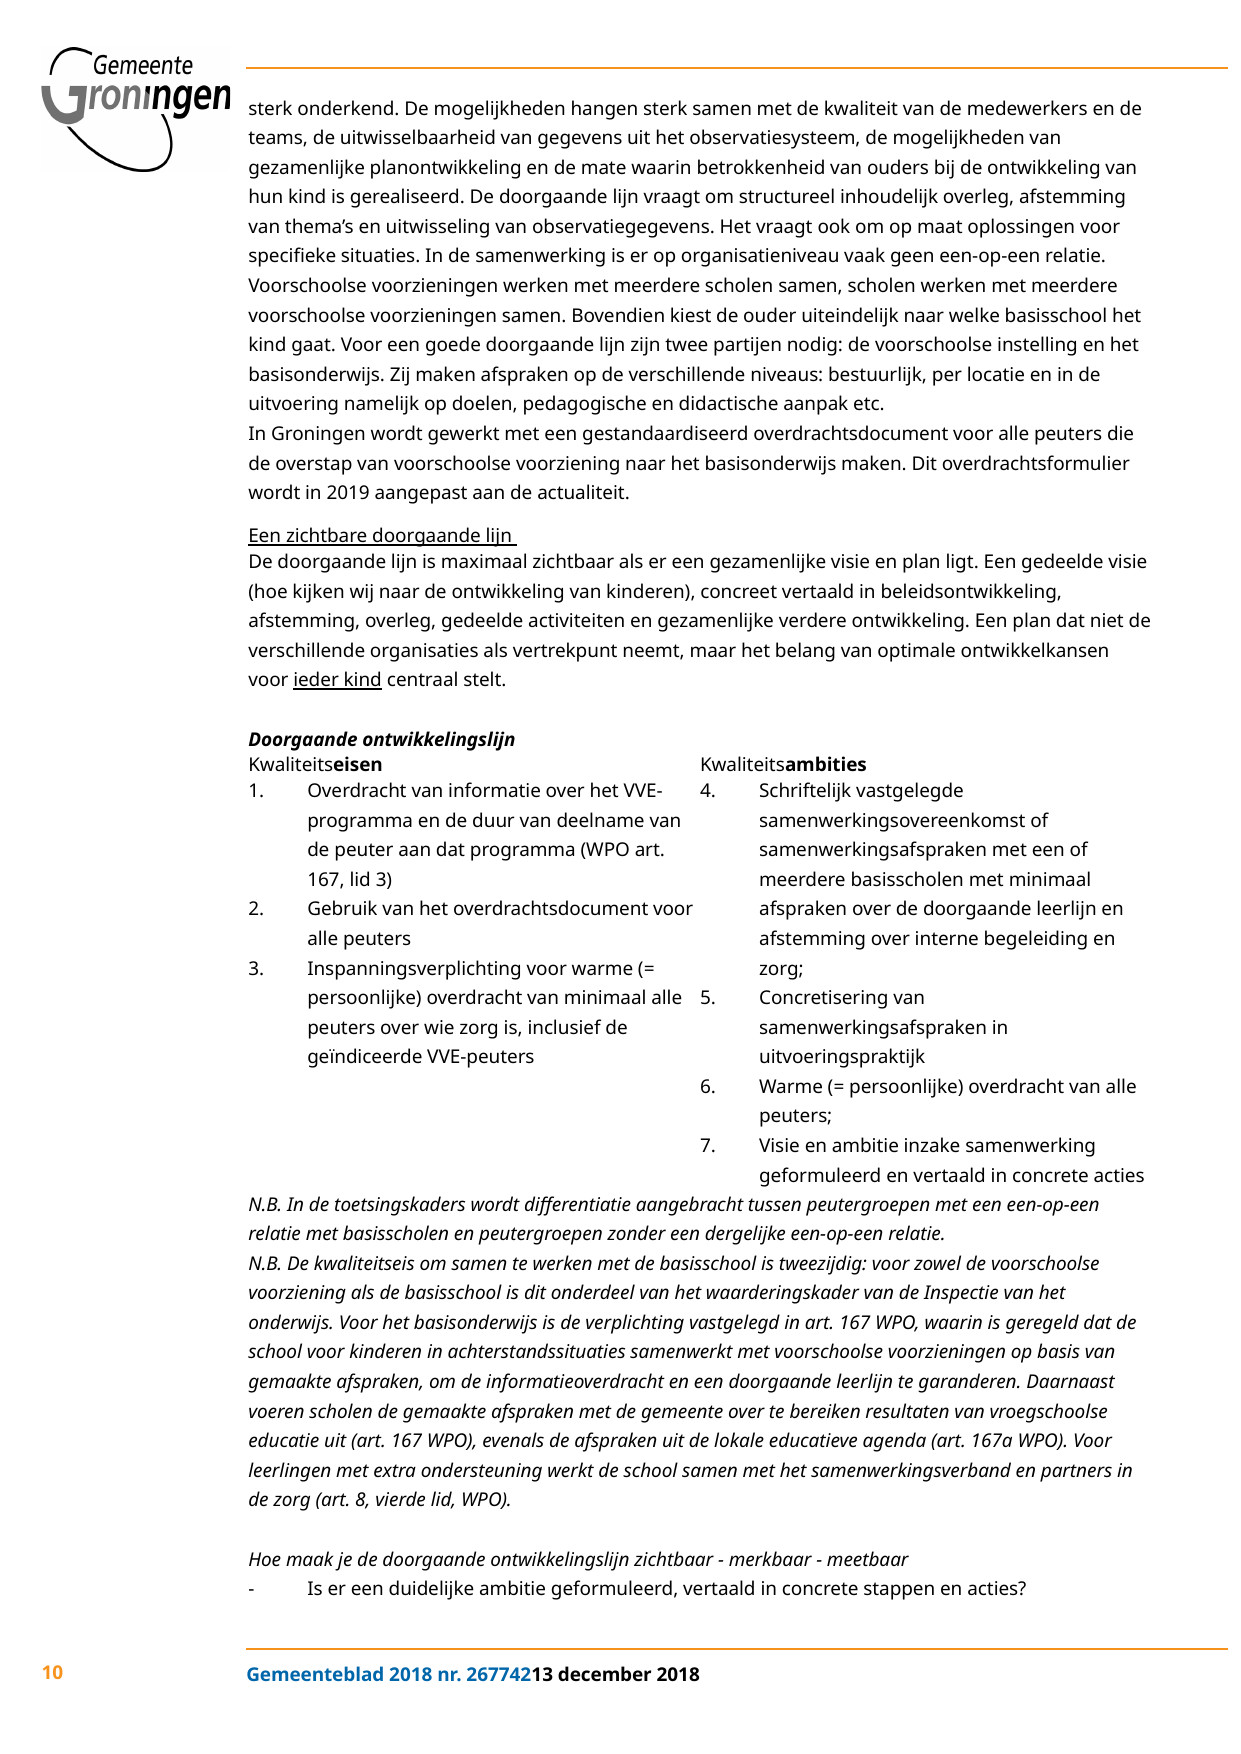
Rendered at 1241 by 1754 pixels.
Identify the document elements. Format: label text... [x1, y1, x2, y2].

table_cell Overdracht van informatie over het VVE-programma en de duur van deelname van de peuter aan dat programma (WPO art. 167, lid 3) Gebruik van het overdrachtsdocument voor alle peuters Inspanningsverplichting voor warme (= persoonlijke) overdracht van minimaal alle peuters over wie zorg is, inclusief de geïndiceerde VVE-peuters [248, 777, 700, 1188]
picture [41, 47, 231, 172]
text Hoe maak je de doorgaande ontwikkelingslijn zichtbaar - merkbaar - meetbaar [248, 1546, 1152, 1572]
table_header Doorgaande ontwikkelingslijn [248, 726, 1152, 752]
text De doorgaande lijn is maximaal zichtbaar als er een gezamenlijke visie en plan ligt. Een gedeelde visie (hoe kijken wij naar de ontwikkeling van kinderen), concreet vertaald in beleidsontwikkeling, afstemming, overleg, gedeelde activiteiten en gezamenlijke verdere ontwikkeling. Een plan dat niet de verschillende organisaties als vertrekpunt neemt, maar het belang van optimale ontwikkelkansen voor ieder kind centraal stelt. [248, 548, 1152, 692]
list Is er een duidelijke ambitie geformuleerd, vertaald in concrete stappen en acties? [248, 1575, 1152, 1601]
table_cell Schriftelijk vastgelegde samenwerkingsovereenkomst of samenwerkingsafspraken met een of meerdere basisscholen met minimaal afspraken over de doorgaande leerlijn en afstemming over interne begeleiding en zorg; Concretisering van samenwerkingsafspraken in uitvoeringspraktijk Warme (= persoonlijke) overdracht van alle peuters; Visie en ambitie inzake samenwerking geformuleerd en vertaald in concrete acties [700, 777, 1152, 1188]
text sterk onderkend. De mogelijkheden hangen sterk samen met de kwaliteit van de medewerkers en de teams, de uitwisselbaarheid van gegevens uit het observatiesysteem, de mogelijkheden van gezamenlijke planontwikkeling en de mate waarin betrokkenheid van ouders bij de ontwikkeling van hun kind is gerealiseerd. De doorgaande lijn vraagt om structureel inhoudelijk overleg, afstemming van thema’s en uitwisseling van observatiegegevens. Het vraagt ook om op maat oplossingen voor specifieke situaties. In de samenwerking is er op organisatieniveau vaak geen een-op-een relatie. Voorschoolse voorzieningen werken met meerdere scholen samen, scholen werken met meerdere voorschoolse voorzieningen samen. Bovendien kiest de ouder uiteindelijk naar welke basisschool het kind gaat. Voor een goede doorgaande lijn zijn twee partijen nodig: de voorschoolse instelling en het basisonderwijs. Zij maken afspraken op de verschillende niveaus: bestuurlijk, per locatie en in de uitvoering namelijk op doelen, pedagogische en didactische aanpak etc. [248, 95, 1152, 416]
table_cell Kwaliteitsambities [700, 752, 1152, 777]
text Een zichtbare doorgaande lijn [248, 522, 1152, 548]
table_cell Kwaliteitseisen [248, 752, 700, 777]
text N.B. In de toetsingskaders wordt differentiatie aangebracht tussen peutergroepen met een een-op-een relatie met basisscholen en peutergroepen zonder een dergelijke een-op-een relatie. [248, 1191, 1152, 1246]
text N.B. De kwaliteitseis om samen te werken met de basisschool is tweezijdig: voor zowel de voorschoolse voorziening als de basisschool is dit onderdeel van het waarderingskader van de Inspectie van het onderwijs. Voor het basisonderwijs is de verplichting vastgelegd in art. 167 WPO, waarin is geregeld dat de school voor kinderen in achterstandssituaties samenwerkt met voorschoolse voorzieningen op basis van gemaakte afspraken, om de informatieoverdracht en een doorgaande leerlijn te garanderen. Daarnaast voeren scholen de gemaakte afspraken met de gemeente over te bereiken resultaten van vroegschoolse educatie uit (art. 167 WPO), evenals de afspraken uit de lokale educatieve agenda (art. 167a WPO). Voor leerlingen met extra ondersteuning werkt de school samen met het samenwerkingsverband en partners in de zorg (art. 8, vierde lid, WPO). [248, 1250, 1152, 1512]
text In Groningen wordt gewerkt met een gestandaardiseerd overdrachtsdocument voor alle peuters die de overstap van voorschoolse voorziening naar het basisonderwijs maken. Dit overdrachtsformulier wordt in 2019 aangepast aan de actualiteit. [248, 420, 1152, 505]
